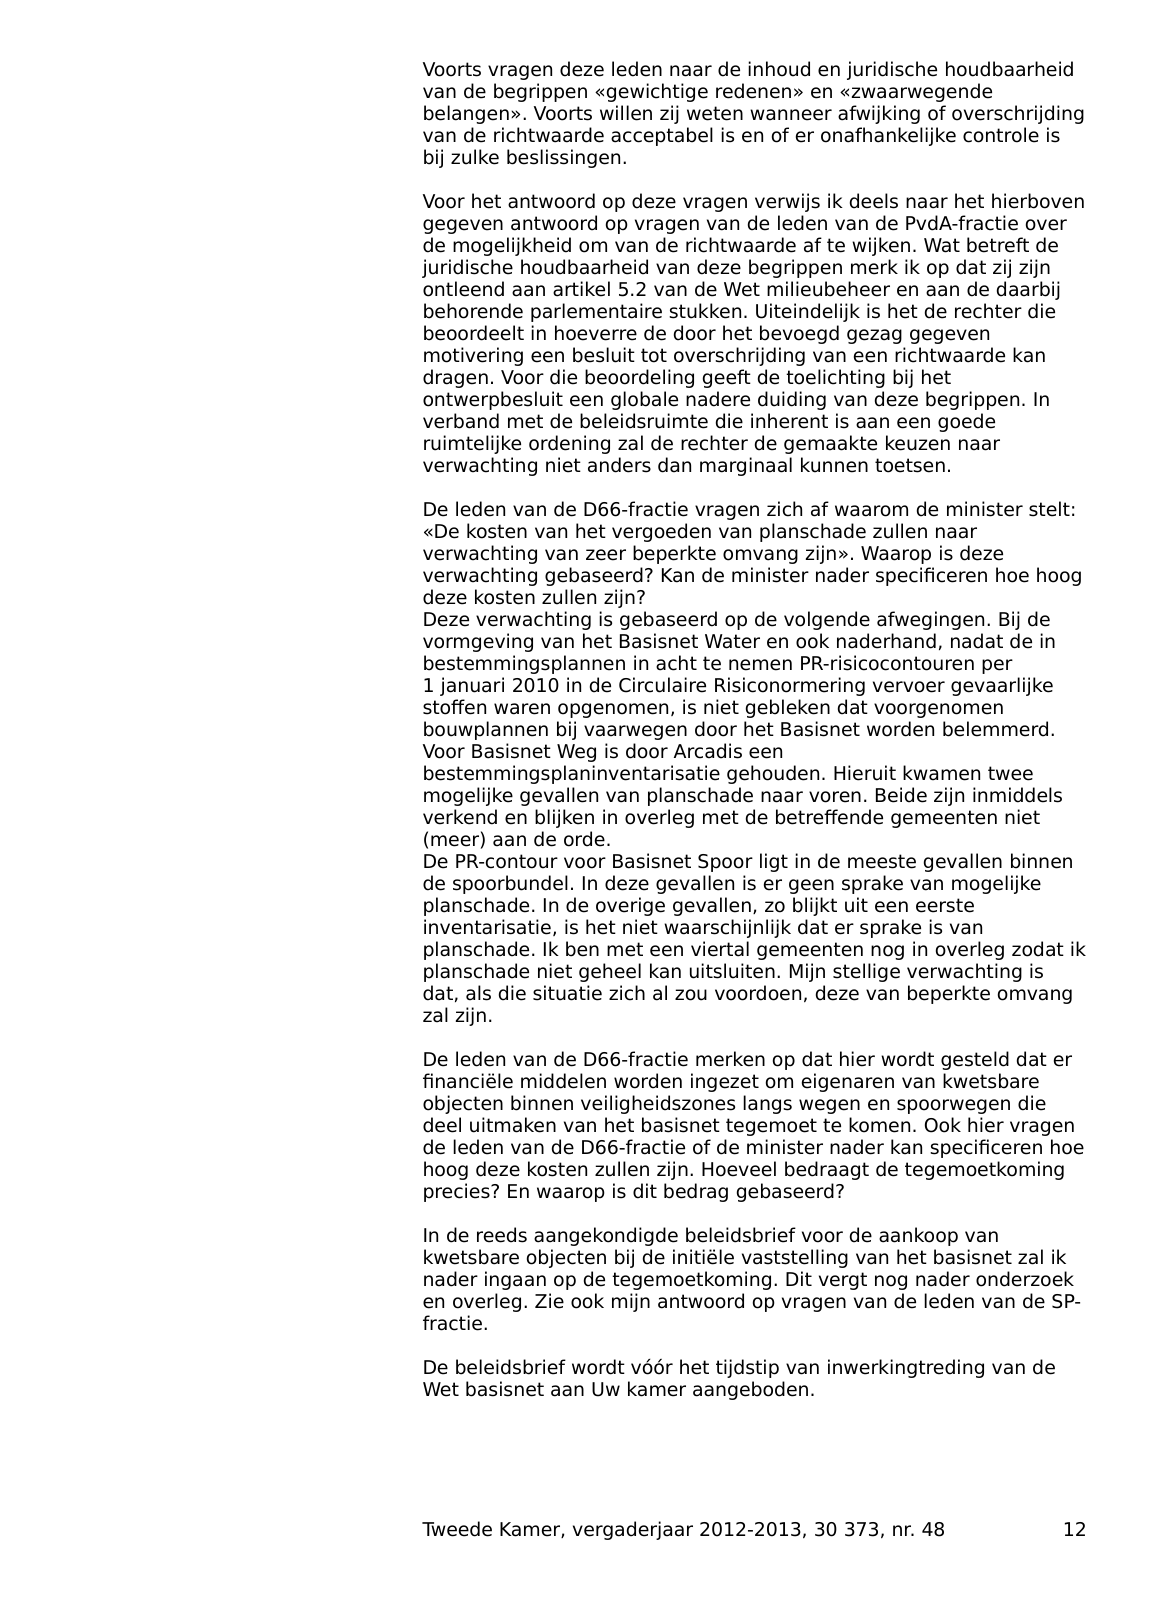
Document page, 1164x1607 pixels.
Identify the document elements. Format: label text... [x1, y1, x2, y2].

text De leden van de D66-fractie merken op dat hier wordt gesteld dat er financiële middelen worden ingezet om eigenaren van kwetsbare objecten binnen veiligheidszones langs wegen en spoorwegen die deel uitmaken van het basisnet tegemoet te komen. Ook hier vragen de leden van de D66-fractie of de minister nader kan specificeren hoe hoog deze kosten zullen zijn. Hoeveel bedraagt de tegemoetkoming precies? En waarop is dit bedrag gebaseerd? [422, 1049, 1087, 1203]
text Deze verwachting is gebaseerd op de volgende afwegingen. Bij de vormgeving van het Basisnet Water en ook naderhand, nadat de in bestemmingsplannen in acht te nemen PR-risicocontouren per 1 januari 2010 in de Circulaire Risiconormering vervoer gevaarlijke stoffen waren opgenomen, is niet gebleken dat voorgenomen bouwplannen bij vaarwegen door het Basisnet worden belemmerd. Voor Basisnet Weg is door Arcadis een bestemmingsplaninventarisatie gehouden. Hieruit kwamen twee mogelijke gevallen van planschade naar voren. Beide zijn inmiddels verkend en blijken in overleg met de betreffende gemeenten niet (meer) aan de orde. [422, 609, 1087, 851]
text De beleidsbrief wordt vóór het tijdstip van inwerkingtreding van de Wet basisnet aan Uw kamer aangeboden. [422, 1357, 1087, 1401]
text De PR-contour voor Basisnet Spoor ligt in de meeste gevallen binnen de spoorbundel. In deze gevallen is er geen sprake van mogelijke planschade. In de overige gevallen, zo blijkt uit een eerste inventarisatie, is het niet waarschijnlijk dat er sprake is van planschade. Ik ben met een viertal gemeenten nog in overleg zodat ik planschade niet geheel kan uitsluiten. Mijn stellige verwachting is dat, als die situatie zich al zou voordoen, deze van beperkte omvang zal zijn. [422, 851, 1087, 1027]
text In de reeds aangekondigde beleidsbrief voor de aankoop van kwetsbare objecten bij de initiële vaststelling van het basisnet zal ik nader ingaan op de tegemoetkoming. Dit vergt nog nader onderzoek en overleg. Zie ook mijn antwoord op vragen van de leden van de SP-fractie. [422, 1225, 1087, 1335]
text De leden van de D66-fractie vragen zich af waarom de minister stelt: «De kosten van het vergoeden van planschade zullen naar verwachting van zeer beperkte omvang zijn». Waarop is deze verwachting gebaseerd? Kan de minister nader specificeren hoe hoog deze kosten zullen zijn? [422, 499, 1087, 609]
text Voor het antwoord op deze vragen verwijs ik deels naar het hierboven gegeven antwoord op vragen van de leden van de PvdA-fractie over de mogelijkheid om van de richtwaarde af te wijken. Wat betreft de juridische houdbaarheid van deze begrippen merk ik op dat zij zijn ontleend aan artikel 5.2 van de Wet milieubeheer en aan de daarbij behorende parlementaire stukken. Uiteindelijk is het de rechter die beoordeelt in hoeverre de door het bevoegd gezag gegeven motivering een besluit tot overschrijding van een richtwaarde kan dragen. Voor die beoordeling geeft de toelichting bij het ontwerpbesluit een globale nadere duiding van deze begrippen. In verband met de beleidsruimte die inherent is aan een goede ruimtelijke ordening zal de rechter de gemaakte keuzen naar verwachting niet anders dan marginaal kunnen toetsen. [422, 191, 1087, 477]
text Voorts vragen deze leden naar de inhoud en juridische houdbaarheid van de begrippen «gewichtige redenen» en «zwaarwegende belangen». Voorts willen zij weten wanneer afwijking of overschrijding van de richtwaarde acceptabel is en of er onafhankelijke controle is bij zulke beslissingen. [422, 59, 1087, 169]
